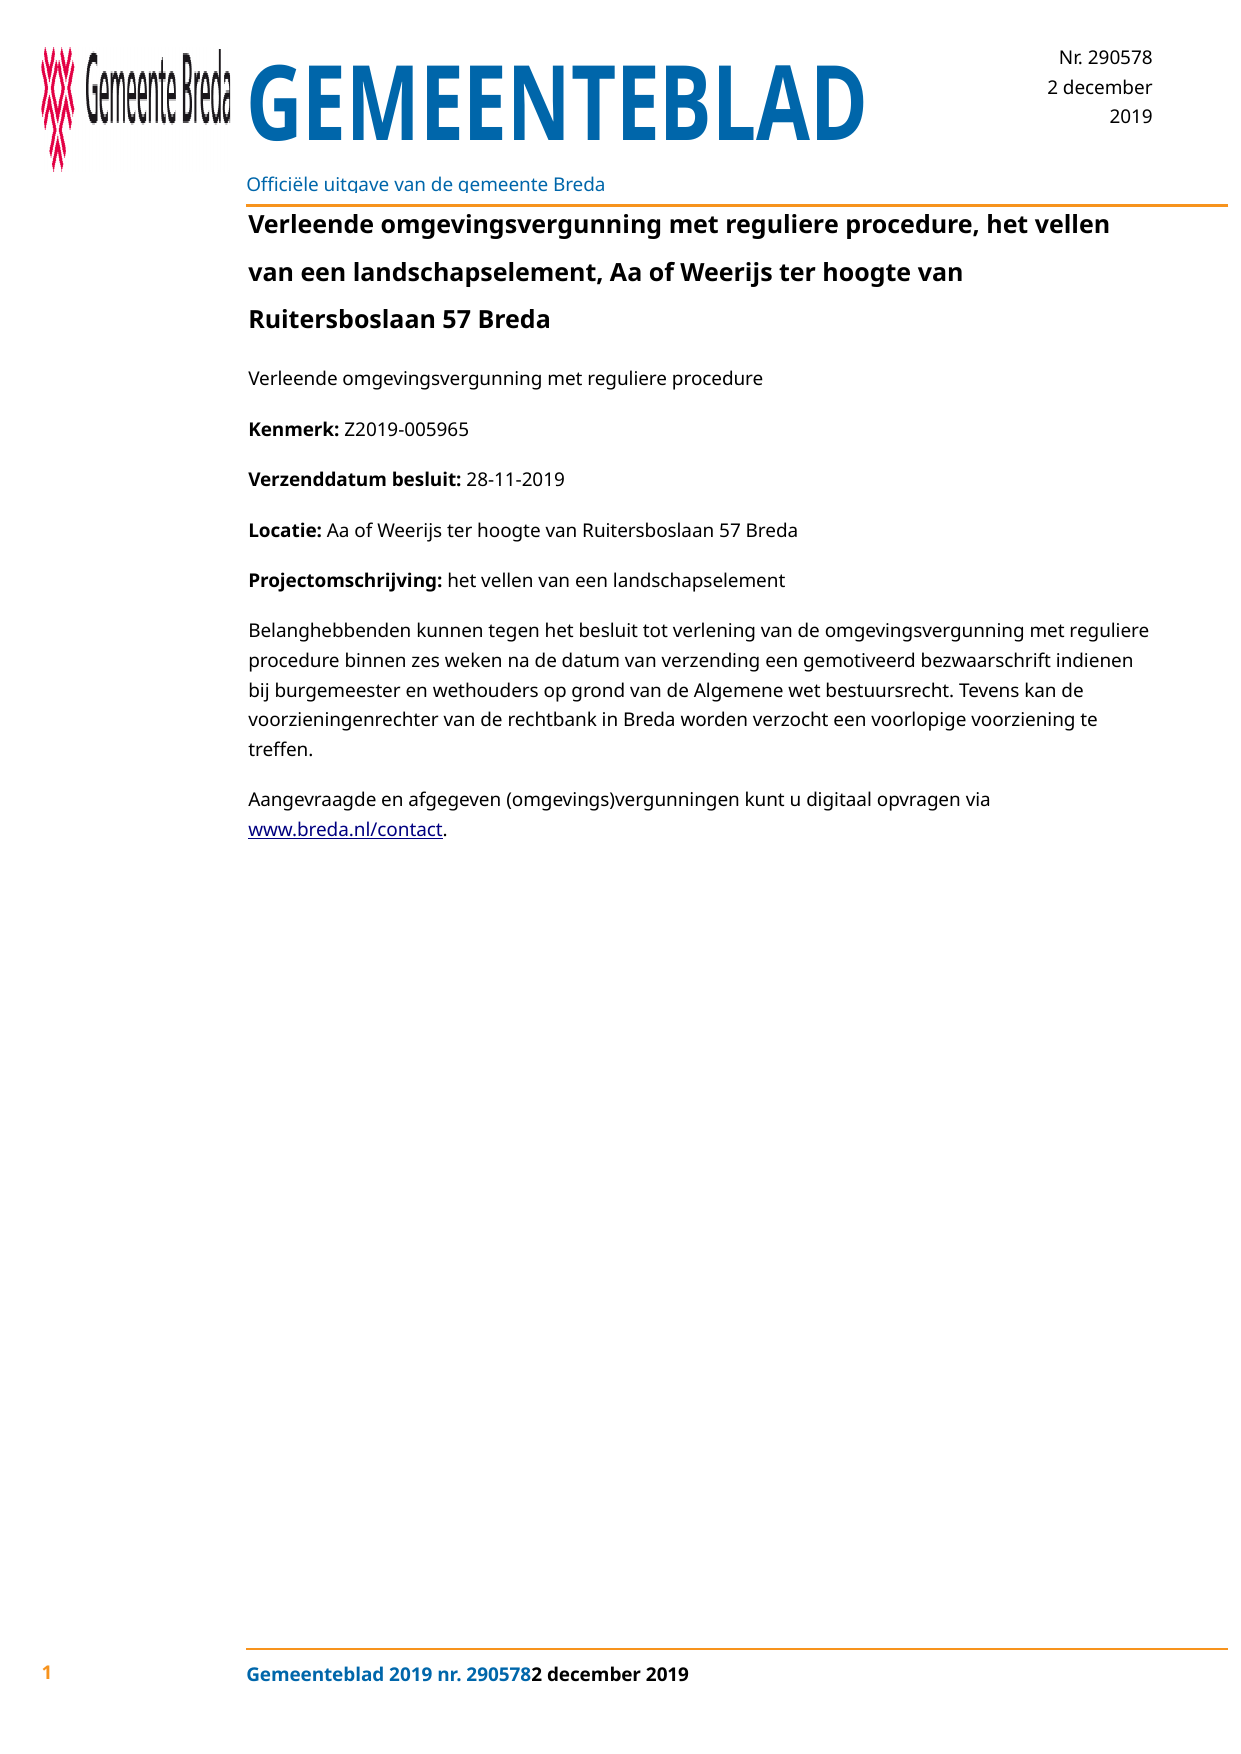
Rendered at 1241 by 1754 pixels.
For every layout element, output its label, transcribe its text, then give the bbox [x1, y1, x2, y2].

text Verleende omgevingsvergunning met reguliere procedure [248, 366, 1152, 391]
text Belanghebbenden kunnen tegen het besluit tot verlening van de omgevingsvergunning met reguliere procedure binnen zes weken na de datum van verzending een gemotiveerd bezwaarschrift indienen bij burgemeester en wethouders op grond van de Algemene wet bestuursrecht. Tevens kan de voorzieningenrechter van de rechtbank in Breda worden verzocht een voorlopige voorziening te treffen. [248, 618, 1152, 762]
text Locatie: Aa of Weerijs ter hoogte van Ruitersboslaan 57 Breda [248, 517, 1152, 542]
text Projectomschrijving: het vellen van een landschapselement [248, 567, 1152, 593]
text Verzenddatum besluit: 28-11-2019 [248, 466, 1152, 492]
picture [41, 47, 231, 172]
text Verleende omgevingsvergunning met reguliere procedure, het vellen van een landschapselement, Aa of Weerijs ter hoogte van Ruitersboslaan 57 Breda [248, 207, 1152, 336]
text Kenmerk: Z2019-005965 [248, 416, 1152, 442]
text Aangevraagde en afgegeven (omgevings)vergunningen kunt u digitaal opvragen via www.breda.nl/contact. [248, 786, 1152, 842]
